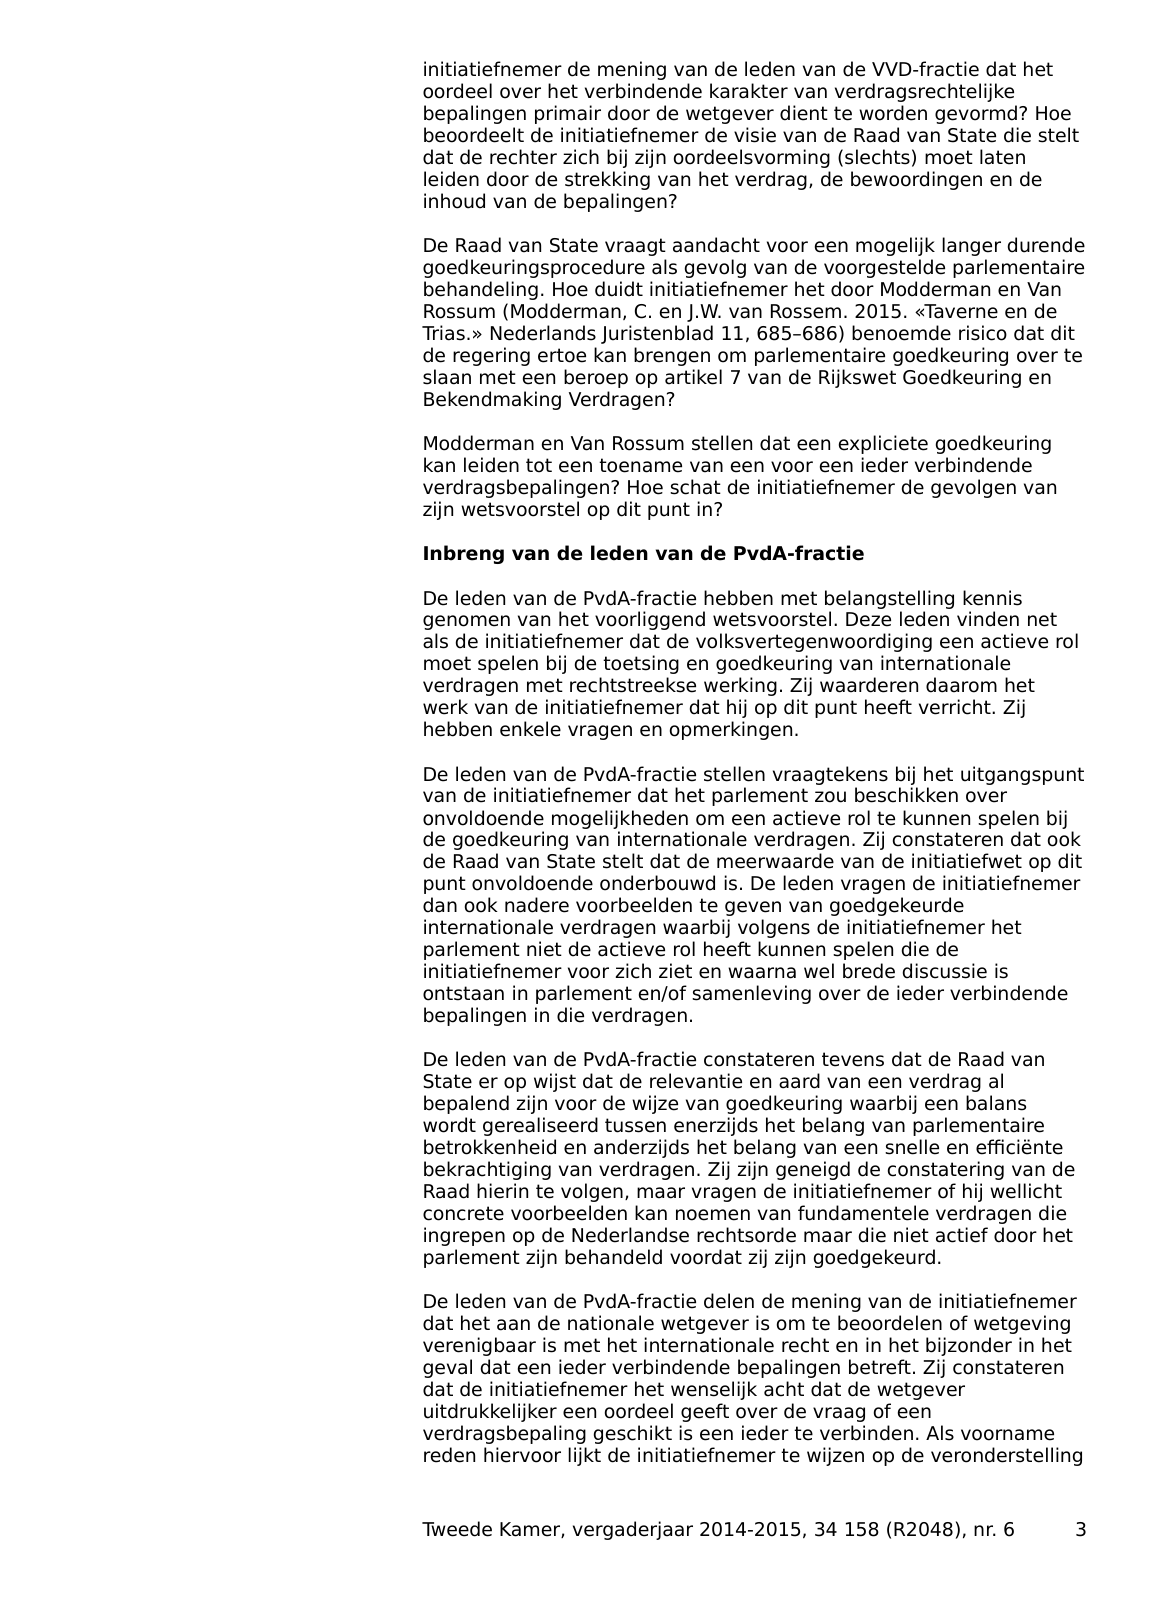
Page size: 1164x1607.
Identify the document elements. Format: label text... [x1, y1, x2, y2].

subtitle Inbreng van de leden van de PvdA-fractie [422, 543, 1087, 565]
text Modderman en Van Rossum stellen dat een expliciete goedkeuring kan leiden tot een toename van een voor een ieder verbindende verdragsbepalingen? Hoe schat de initiatiefnemer de gevolgen van zijn wetsvoorstel op dit punt in? [422, 433, 1087, 521]
text De Raad van State vraagt aandacht voor een mogelijk langer durende goedkeuringsprocedure als gevolg van de voorgestelde parlementaire behandeling. Hoe duidt initiatiefnemer het door Modderman en Van Rossum (Modderman, C. en J.W. van Rossem. 2015. «Taverne en de Trias.» Nederlands Juristenblad 11, 685–686) benoemde risico dat dit de regering ertoe kan brengen om parlementaire goedkeuring over te slaan met een beroep op artikel 7 van de Rijkswet Goedkeuring en Bekendmaking Verdragen? [422, 235, 1087, 411]
text De leden van de PvdA-fractie delen de mening van de initiatiefnemer dat het aan de nationale wetgever is om te beoordelen of wetgeving verenigbaar is met het internationale recht en in het bijzonder in het geval dat een ieder verbindende bepalingen betreft. Zij constateren dat de initiatiefnemer het wenselijk acht dat de wetgever uitdrukkelijker een oordeel geeft over de vraag of een verdragsbepaling geschikt is een ieder te verbinden. Als voorname reden hiervoor lijkt de initiatiefnemer te wijzen op de veronderstelling [422, 1291, 1087, 1467]
text De leden van de PvdA-fractie constateren tevens dat de Raad van State er op wijst dat de relevantie en aard van een verdrag al bepalend zijn voor de wijze van goedkeuring waarbij een balans wordt gerealiseerd tussen enerzijds het belang van parlementaire betrokkenheid en anderzijds het belang van een snelle en efficiënte bekrachtiging van verdragen. Zij zijn geneigd de constatering van de Raad hierin te volgen, maar vragen de initiatiefnemer of hij wellicht concrete voorbeelden kan noemen van fundamentele verdragen die ingrepen op de Nederlandse rechtsorde maar die niet actief door het parlement zijn behandeld voordat zij zijn goedgekeurd. [422, 1049, 1087, 1269]
text initiatiefnemer de mening van de leden van de VVD-fractie dat het oordeel over het verbindende karakter van verdragsrechtelijke bepalingen primair door de wetgever dient te worden gevormd? Hoe beoordeelt de initiatiefnemer de visie van de Raad van State die stelt dat de rechter zich bij zijn oordeelsvorming (slechts) moet laten leiden door de strekking van het verdrag, de bewoordingen en de inhoud van de bepalingen? [422, 59, 1087, 213]
text De leden van de PvdA-fractie stellen vraagtekens bij het uitgangspunt van de initiatiefnemer dat het parlement zou beschikken over onvoldoende mogelijkheden om een actieve rol te kunnen spelen bij de goedkeuring van internationale verdragen. Zij constateren dat ook de Raad van State stelt dat de meerwaarde van de initiatiefwet op dit punt onvoldoende onderbouwd is. De leden vragen de initiatiefnemer dan ook nadere voorbeelden te geven van goedgekeurde internationale verdragen waarbij volgens de initiatiefnemer het parlement niet de actieve rol heeft kunnen spelen die de initiatiefnemer voor zich ziet en waarna wel brede discussie is ontstaan in parlement en/of samenleving over de ieder verbindende bepalingen in die verdragen. [422, 763, 1087, 1027]
text De leden van de PvdA-fractie hebben met belangstelling kennis genomen van het voorliggend wetsvoorstel. Deze leden vinden net als de initiatiefnemer dat de volksvertegenwoordiging een actieve rol moet spelen bij de toetsing en goedkeuring van internationale verdragen met rechtstreekse werking. Zij waarderen daarom het werk van de initiatiefnemer dat hij op dit punt heeft verricht. Zij hebben enkele vragen en opmerkingen. [422, 587, 1087, 741]
